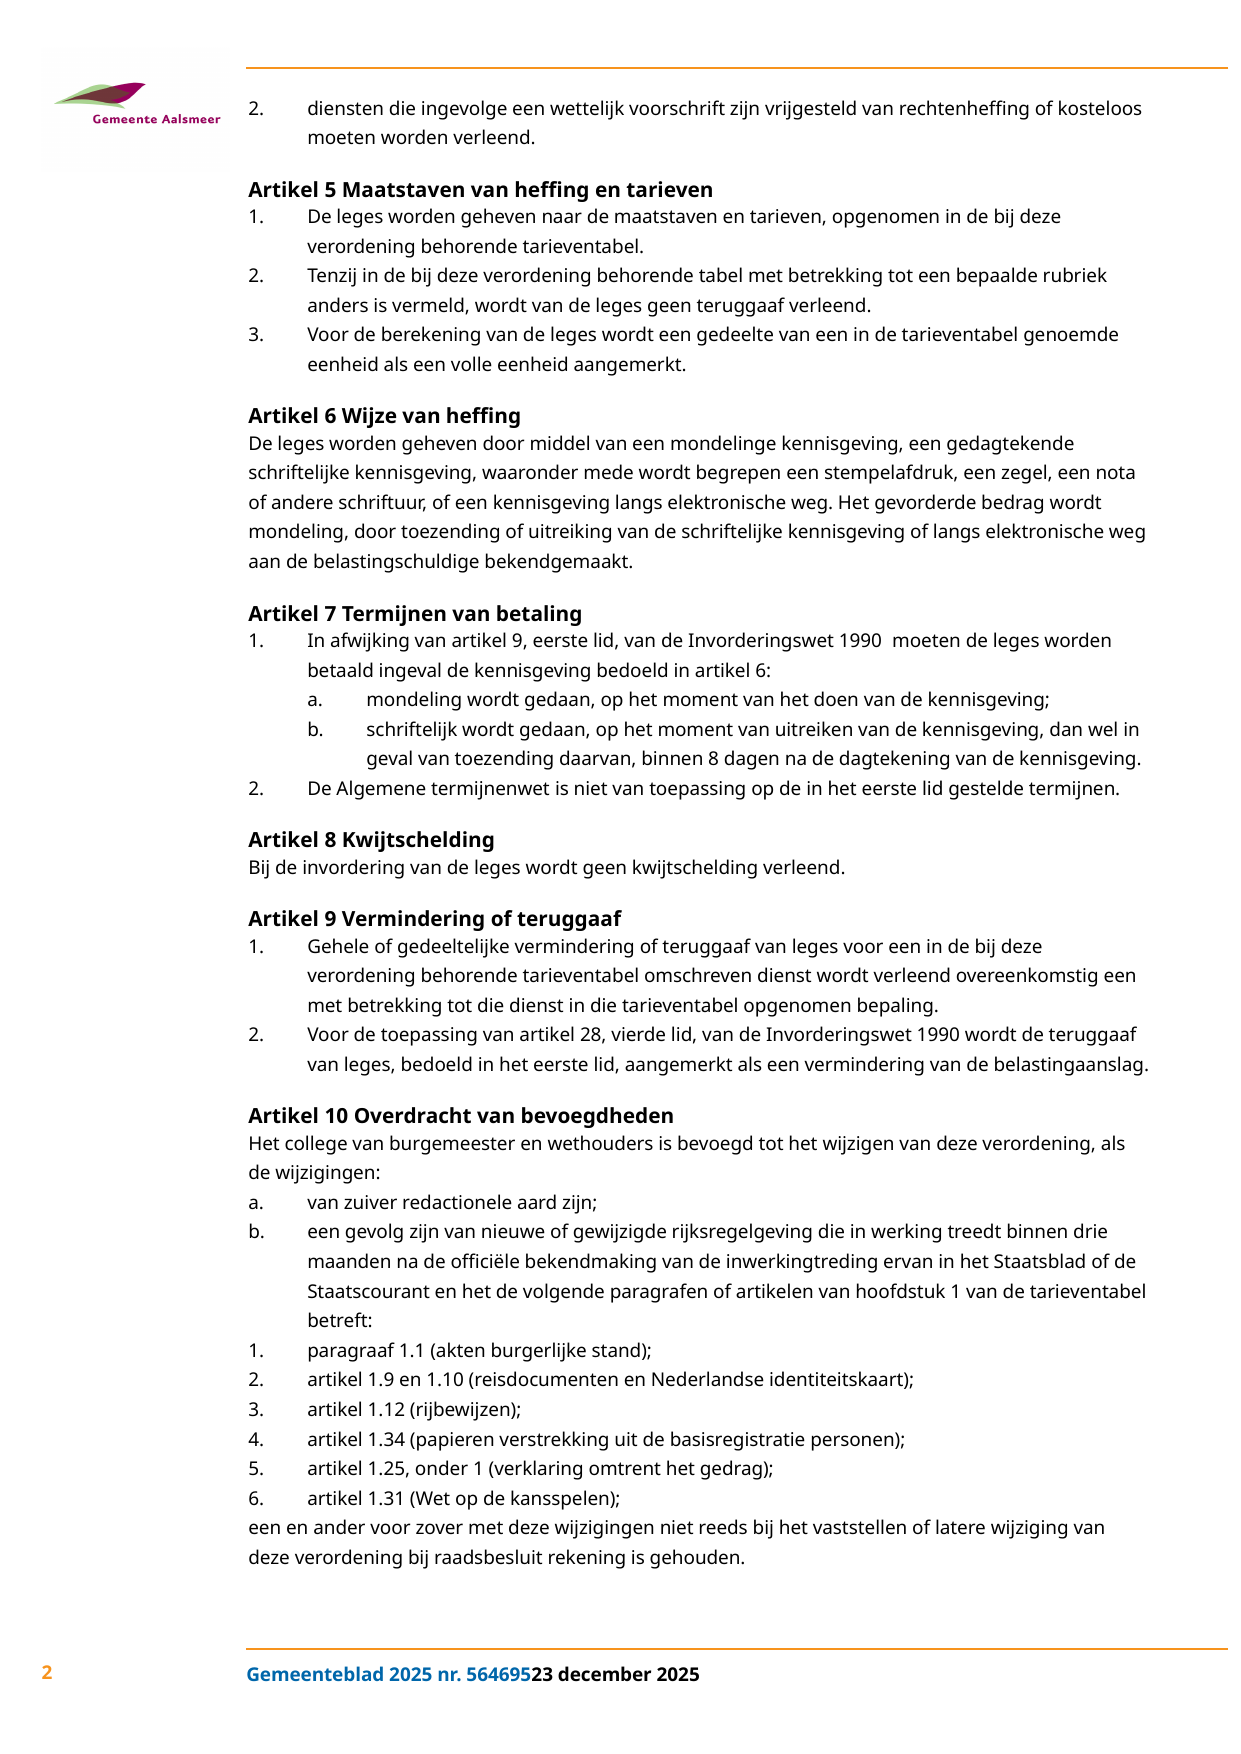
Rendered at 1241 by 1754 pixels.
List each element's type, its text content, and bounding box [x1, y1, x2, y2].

text Het college van burgemeester en wethouders is bevoegd tot het wijzigen van deze verordening, als de wijzigingen: [248, 1130, 1152, 1185]
list Tenzij in de bij deze verordening behorende tabel met betrekking tot een bepaalde rubriek anders is vermeld, wordt van de leges geen teruggaaf verleend. [248, 262, 1152, 318]
list Voor de toepassing van artikel 28, vierde lid, van de Invorderingswet 1990 wordt de teruggaaf van leges, bedoeld in het eerste lid, aangemerkt als een vermindering van de belastingaanslag. [248, 1022, 1152, 1077]
list paragraaf 1.1 (akten burgerlijke stand); [248, 1337, 1152, 1363]
list artikel 1.12 (rijbewijzen); [248, 1396, 1152, 1422]
list Voor de berekening van de leges wordt een gedeelte van een in de tarieventabel genoemde eenheid als een volle eenheid aangemerkt. [248, 322, 1152, 377]
list een gevolg zijn van nieuwe of gewijzigde rijksregelgeving die in werking treedt binnen drie maanden na de officiële bekendmaking van de inwerkingtreding ervan in het Staatsblad of de Staatscourant en het de volgende paragrafen of artikelen van hoofdstuk 1 van de tarieventabel betreft: [248, 1219, 1152, 1333]
list De Algemene termijnenwet is niet van toepassing op de in het eerste lid gestelde termijnen. [248, 775, 1152, 801]
list artikel 1.25, onder 1 (verklaring omtrent het gedrag); [248, 1455, 1152, 1481]
text Artikel 10 Overdracht van bevoegdheden [248, 1102, 1152, 1130]
list Gehele of gedeeltelijke vermindering of teruggaaf van leges voor een in de bij deze verordening behorende tarieventabel omschreven dienst wordt verleend overeenkomstig een met betrekking tot die dienst in die tarieventabel opgenomen bepaling. [248, 933, 1152, 1018]
text Artikel 9 Vermindering of teruggaaf [248, 904, 1152, 933]
list van zuiver redactionele aard zijn; [248, 1189, 1152, 1215]
text De leges worden geheven door middel van een mondelinge kennisgeving, een gedagtekende schriftelijke kennisgeving, waaronder mede wordt begrepen een stempelafdruk, een zegel, een nota of andere schriftuur, of een kennisgeving langs elektronische weg. Het gevorderde bedrag wordt mondeling, door toezending of uitreiking van de schriftelijke kennisgeving of langs elektronische weg aan de belastingschuldige bekendgemaakt. [248, 430, 1152, 574]
list schriftelijk wordt gedaan, op het moment van uitreiken van de kennisgeving, dan wel in geval van toezending daarvan, binnen 8 dagen na de dagtekening van de kennisgeving. [307, 716, 1152, 771]
list In afwijking van artikel 9, eerste lid, van de Invorderingswet 1990 moeten de leges worden betaald ingeval de kennisgeving bedoeld in artikel 6: [248, 627, 1152, 682]
text Artikel 5 Maatstaven van heffing en tarieven [248, 175, 1152, 203]
text Artikel 6 Wijze van heffing [248, 402, 1152, 430]
list artikel 1.31 (Wet op de kansspelen); [248, 1485, 1152, 1511]
text Bij de invordering van de leges wordt geen kwijtschelding verleend. [248, 854, 1152, 880]
text een en ander voor zover met deze wijzigingen niet reeds bij het vaststellen of latere wijziging van deze verordening bij raadsbesluit rekening is gehouden. [248, 1514, 1152, 1570]
list mondeling wordt gedaan, op het moment van het doen van de kennisgeving; [307, 686, 1152, 712]
text Artikel 8 Kwijtschelding [248, 826, 1152, 854]
list De leges worden geheven naar de maatstaven en tarieven, opgenomen in de bij deze verordening behorende tarieventabel. [248, 203, 1152, 258]
text Artikel 7 Termijnen van betaling [248, 599, 1152, 627]
list artikel 1.9 en 1.10 (reisdocumenten en Nederlandse identiteitskaart); [248, 1367, 1152, 1392]
picture [41, 47, 231, 172]
list artikel 1.34 (papieren verstrekking uit de basisregistratie personen); [248, 1426, 1152, 1452]
list diensten die ingevolge een wettelijk voorschrift zijn vrijgesteld van rechtenheffing of kosteloos moeten worden verleend. [248, 95, 1152, 150]
